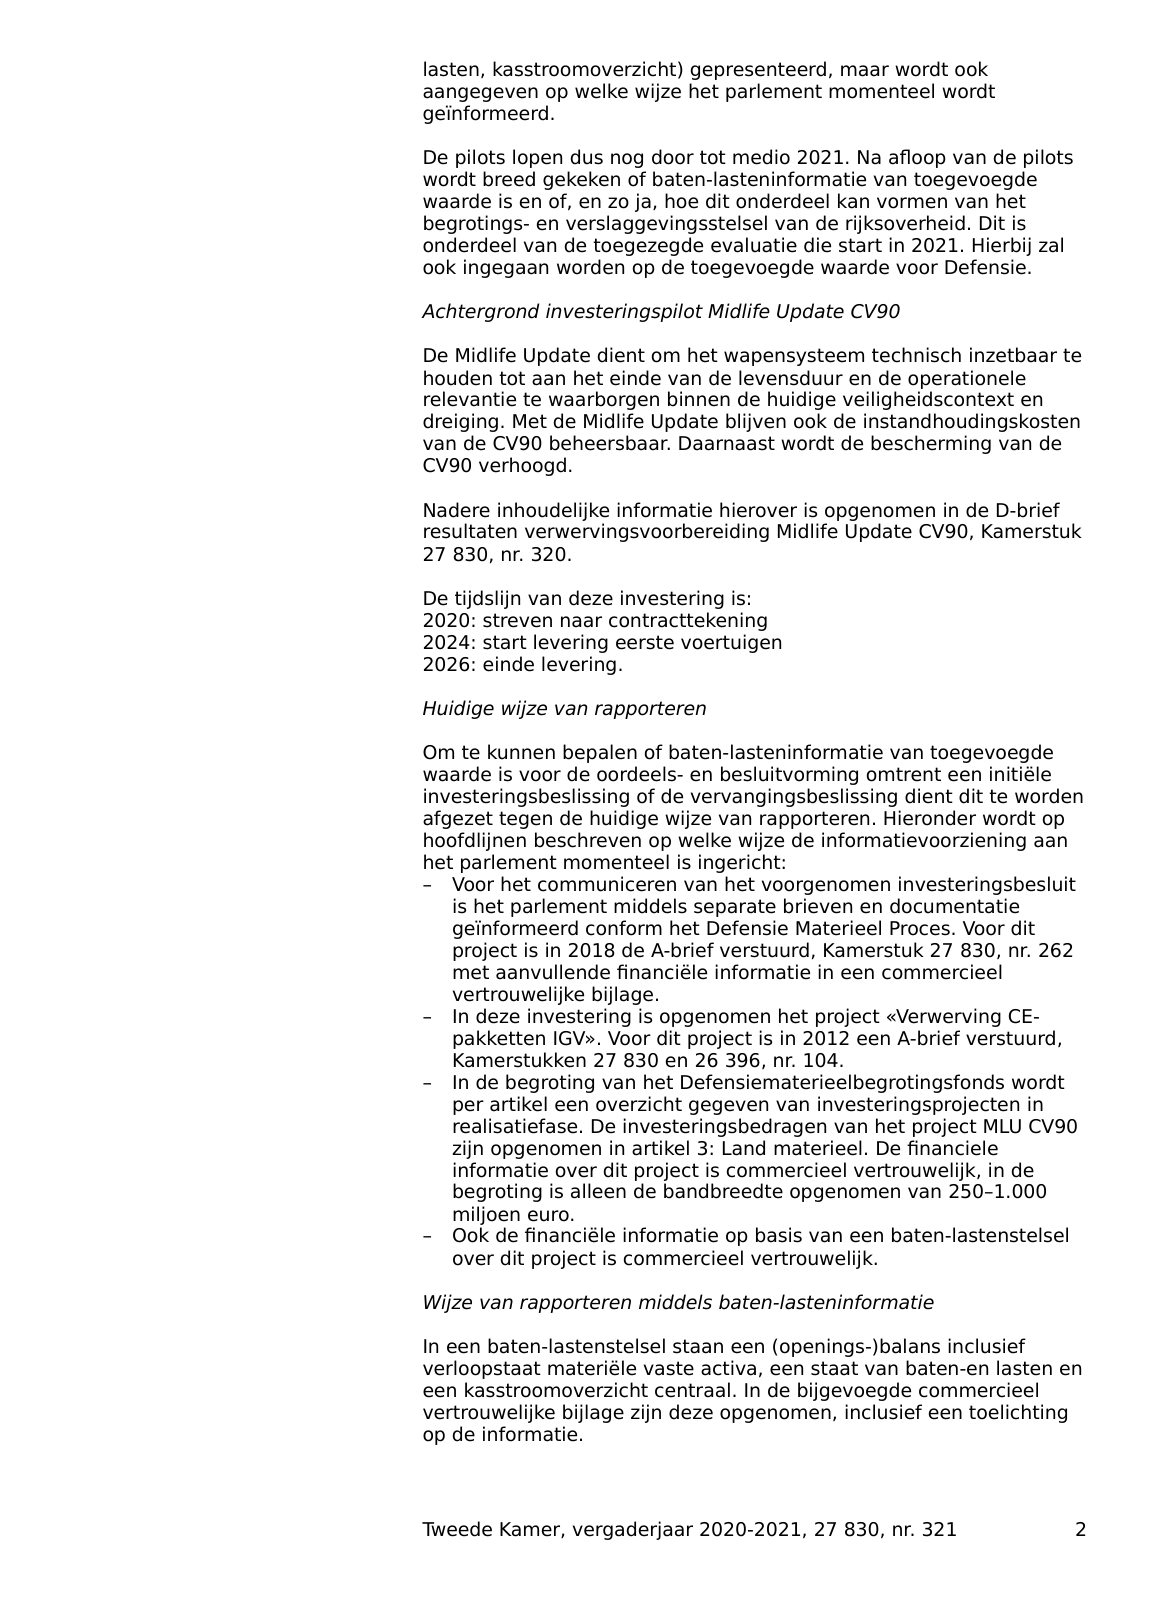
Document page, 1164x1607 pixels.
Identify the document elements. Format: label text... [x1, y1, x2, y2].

text De tijdslijn van deze investering is: [422, 588, 1087, 609]
text De Midlife Update dient om het wapensysteem technisch inzetbaar te houden tot aan het einde van de levensduur en de operationele relevantie te waarborgen binnen de huidige veiligheidscontext en dreiging. Met de Midlife Update blijven ook de instandhoudingskosten van de CV90 beheersbaar. Daarnaast wordt de bescherming van de CV90 verhoogd. [422, 345, 1087, 477]
text – In de begroting van het Defensiematerieelbegrotingsfonds wordt per artikel een overzicht gegeven van investeringsprojecten in realisatiefase. De investeringsbedragen van het project MLU CV90 zijn opgenomen in artikel 3: Land materieel. De financiele informatie over dit project is commercieel vertrouwelijk, in de begroting is alleen de bandbreedte opgenomen van 250–1.000 miljoen euro. [422, 1072, 1087, 1225]
text In een baten-lastenstelsel staan een (openings-)balans inclusief verloopstaat materiële vaste activa, een staat van baten-en lasten en een kasstroomoverzicht centraal. In de bijgevoegde commercieel vertrouwelijke bijlage zijn deze opgenomen, inclusief een toelichting op de informatie. [422, 1336, 1087, 1446]
subtitle Wijze van rapporteren middels baten-lasteninformatie [422, 1292, 1087, 1313]
text 2026: einde levering. [422, 653, 1087, 676]
text – Ook de financiële informatie op basis van een baten-lastenstelsel over dit project is commercieel vertrouwelijk. [422, 1225, 1087, 1269]
text 2020: streven naar contracttekening [422, 609, 1087, 632]
text – In deze investering is opgenomen het project «Verwerving CE-pakketten IGV». Voor dit project is in 2012 een A-brief verstuurd, Kamerstukken 27 830 en 26 396, nr. 104. [422, 1006, 1087, 1072]
subtitle Huidige wijze van rapporteren [422, 698, 1087, 720]
subtitle Achtergrond investeringspilot Midlife Update CV90 [422, 301, 1087, 323]
text 2024: start levering eerste voertuigen [422, 632, 1087, 653]
text Nadere inhoudelijke informatie hierover is opgenomen in de D-brief resultaten verwervingsvoorbereiding Midlife Update CV90, Kamerstuk 27 830, nr. 320. [422, 499, 1087, 565]
text lasten, kasstroomoverzicht) gepresenteerd, maar wordt ook aangegeven op welke wijze het parlement momenteel wordt geïnformeerd. [422, 59, 1087, 125]
text De pilots lopen dus nog door tot medio 2021. Na afloop van de pilots wordt breed gekeken of baten-lasteninformatie van toegevoegde waarde is en of, en zo ja, hoe dit onderdeel kan vormen van het begrotings- en verslaggevingsstelsel van de rijksoverheid. Dit is onderdeel van de toegezegde evaluatie die start in 2021. Hierbij zal ook ingegaan worden op de toegevoegde waarde voor Defensie. [422, 147, 1087, 279]
text – Voor het communiceren van het voorgenomen investeringsbesluit is het parlement middels separate brieven en documentatie geïnformeerd conform het Defensie Materieel Proces. Voor dit project is in 2018 de A-brief verstuurd, Kamerstuk 27 830, nr. 262 met aanvullende financiële informatie in een commercieel vertrouwelijke bijlage. [422, 874, 1087, 1006]
text Om te kunnen bepalen of baten-lasteninformatie van toegevoegde waarde is voor de oordeels- en besluitvorming omtrent een initiële investeringsbeslissing of de vervangingsbeslissing dient dit te worden afgezet tegen de huidige wijze van rapporteren. Hieronder wordt op hoofdlijnen beschreven op welke wijze de informatievoorziening aan het parlement momenteel is ingericht: [422, 742, 1087, 874]
